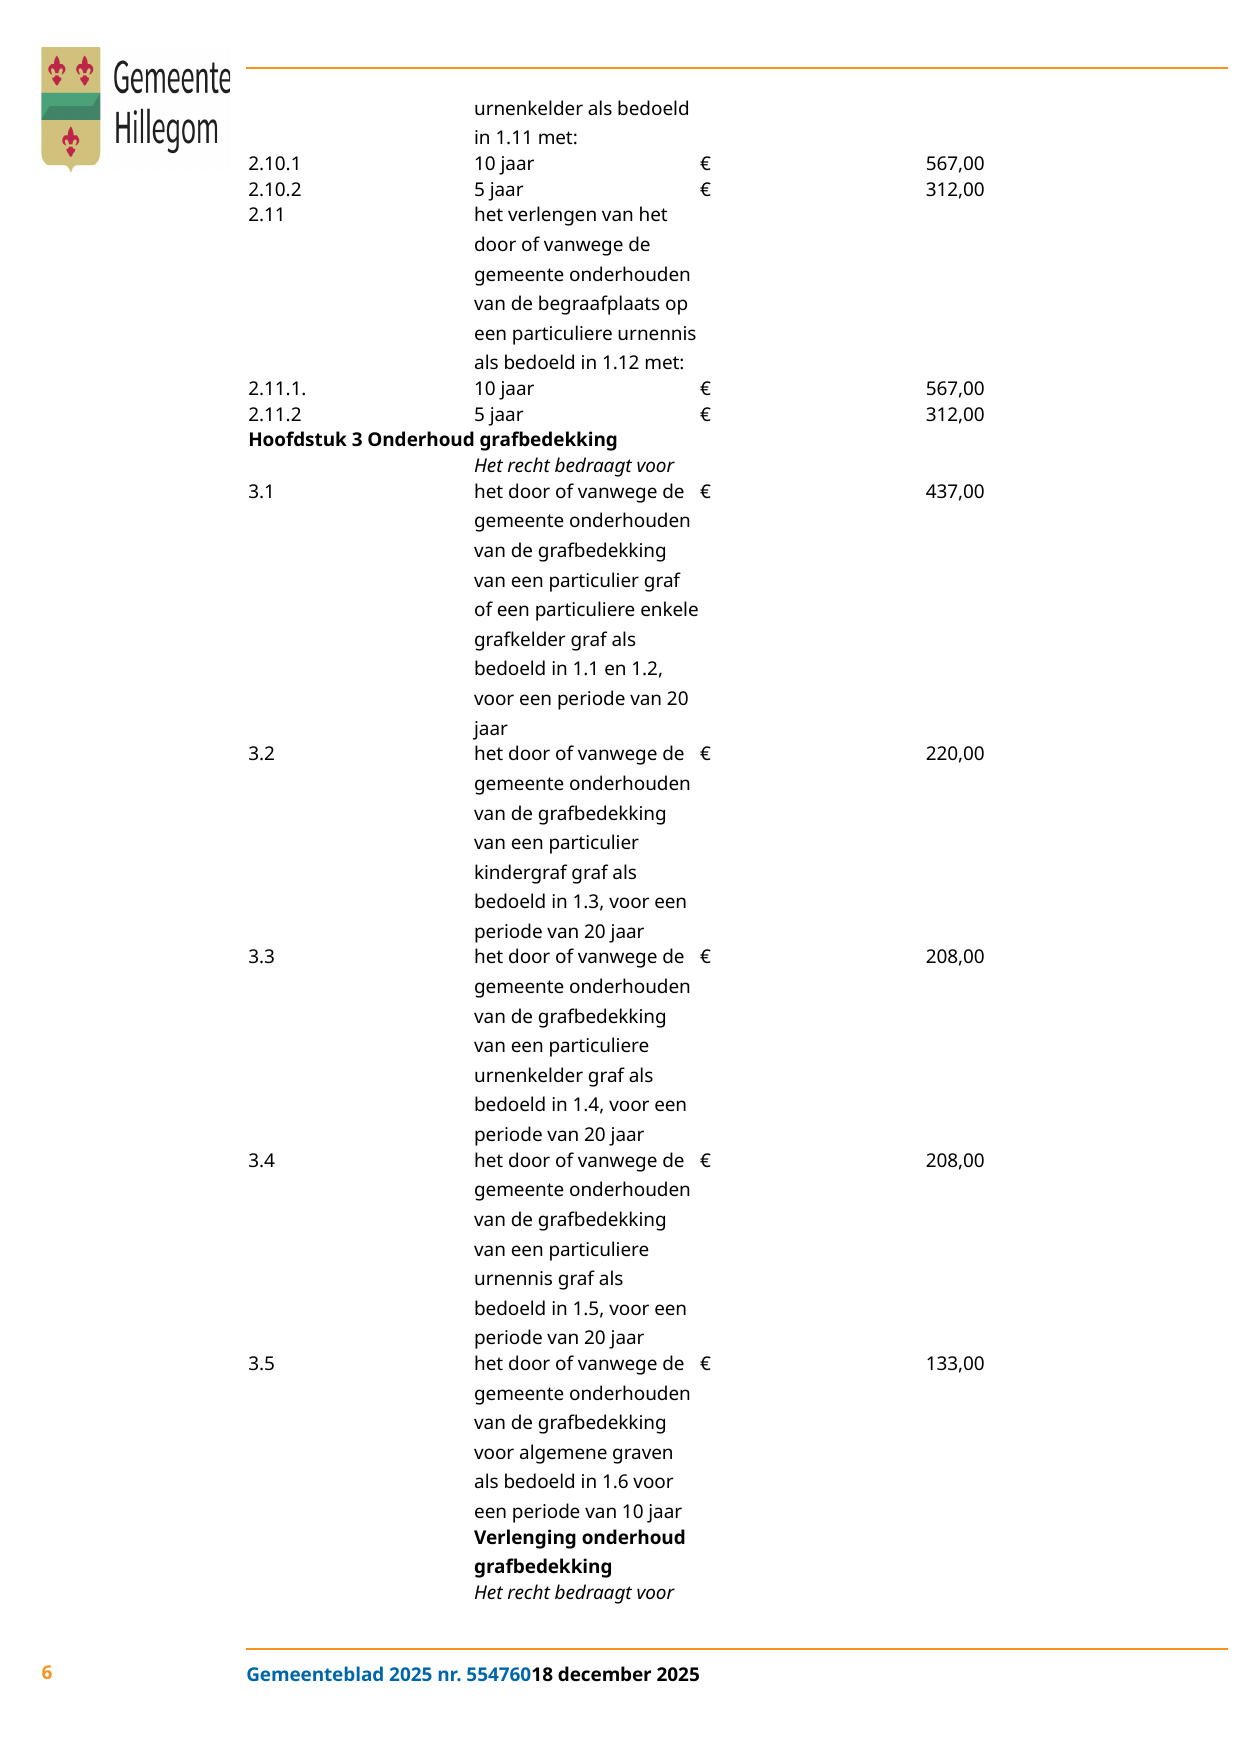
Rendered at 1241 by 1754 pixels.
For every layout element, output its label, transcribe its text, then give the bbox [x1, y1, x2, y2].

table_cell 3.5 [248, 1350, 474, 1524]
table_cell 2.11.1. [248, 375, 474, 401]
table_cell het door of vanwege de gemeente onderhouden van de grafbedekking voor algemene graven als bedoeld in 1.6 voor een periode van 10 jaar [474, 1350, 700, 1524]
table_cell 312,00 [926, 401, 1152, 427]
table_cell het door of vanwege de gemeente onderhouden van de grafbedekking van een particulier graf of een particuliere enkele grafkelder graf als bedoeld in 1.1 en 1.2, voor een periode van 20 jaar [474, 478, 700, 741]
table_cell urnenkelder als bedoeld in 1.11 met: [474, 95, 700, 150]
table_cell 10 jaar [474, 150, 700, 176]
table_cell 2.10.2 [248, 176, 474, 202]
table_cell € [700, 478, 926, 741]
table_cell [700, 95, 926, 150]
table_cell 2.10.1 [248, 150, 474, 176]
table_cell 5 jaar [474, 176, 700, 202]
table_cell € [700, 1350, 926, 1524]
table_cell [926, 1524, 1152, 1579]
table_cell 567,00 [926, 150, 1152, 176]
table_cell 2.11 [248, 202, 474, 375]
table_cell € [700, 944, 926, 1147]
table_cell [248, 1579, 474, 1605]
table_cell Het recht bedraagt voor [474, 453, 700, 478]
table_cell 3.2 [248, 741, 474, 944]
table_cell 437,00 [926, 478, 1152, 741]
table_cell [926, 427, 1152, 452]
table_cell € [700, 1147, 926, 1350]
table_cell Verlenging onderhoud grafbedekking [474, 1524, 700, 1579]
table_cell het door of vanwege de gemeente onderhouden van de grafbedekking van een particuliere urnennis graf als bedoeld in 1.5, voor een periode van 20 jaar [474, 1147, 700, 1350]
table_cell 312,00 [926, 176, 1152, 202]
table_cell 220,00 [926, 741, 1152, 944]
table_cell Hoofdstuk 3 Onderhoud grafbedekking [248, 427, 700, 452]
table_cell € [700, 150, 926, 176]
table_cell 3.3 [248, 944, 474, 1147]
table_cell € [700, 401, 926, 427]
table_cell [248, 95, 474, 150]
table_cell 208,00 [926, 1147, 1152, 1350]
table_cell [926, 95, 1152, 150]
table_cell 3.1 [248, 478, 474, 741]
table_cell Het recht bedraagt voor [474, 1579, 700, 1605]
table_cell [700, 1579, 926, 1605]
table_cell 5 jaar [474, 401, 700, 427]
table_cell het verlengen van het door of vanwege de gemeente onderhouden van de begraafplaats op een particuliere urnennis als bedoeld in 1.12 met: [474, 202, 700, 375]
table_cell 208,00 [926, 944, 1152, 1147]
table_cell [926, 1579, 1152, 1605]
table_cell 133,00 [926, 1350, 1152, 1524]
table_cell [700, 453, 926, 478]
table_cell het door of vanwege de gemeente onderhouden van de grafbedekking van een particulier kindergraf graf als bedoeld in 1.3, voor een periode van 20 jaar [474, 741, 700, 944]
table_cell [926, 453, 1152, 478]
table_cell [700, 1524, 926, 1579]
table_cell € [700, 741, 926, 944]
table_cell 2.11.2 [248, 401, 474, 427]
picture [41, 47, 231, 172]
table_cell [700, 427, 926, 452]
table_cell [700, 202, 926, 375]
table_cell € [700, 176, 926, 202]
table_cell het door of vanwege de gemeente onderhouden van de grafbedekking van een particuliere urnenkelder graf als bedoeld in 1.4, voor een periode van 20 jaar [474, 944, 700, 1147]
table_cell [926, 202, 1152, 375]
table_cell 10 jaar [474, 375, 700, 401]
table_cell 567,00 [926, 375, 1152, 401]
table_cell 3.4 [248, 1147, 474, 1350]
table_cell € [700, 375, 926, 401]
table_cell [248, 453, 474, 478]
table_cell [248, 1524, 474, 1579]
